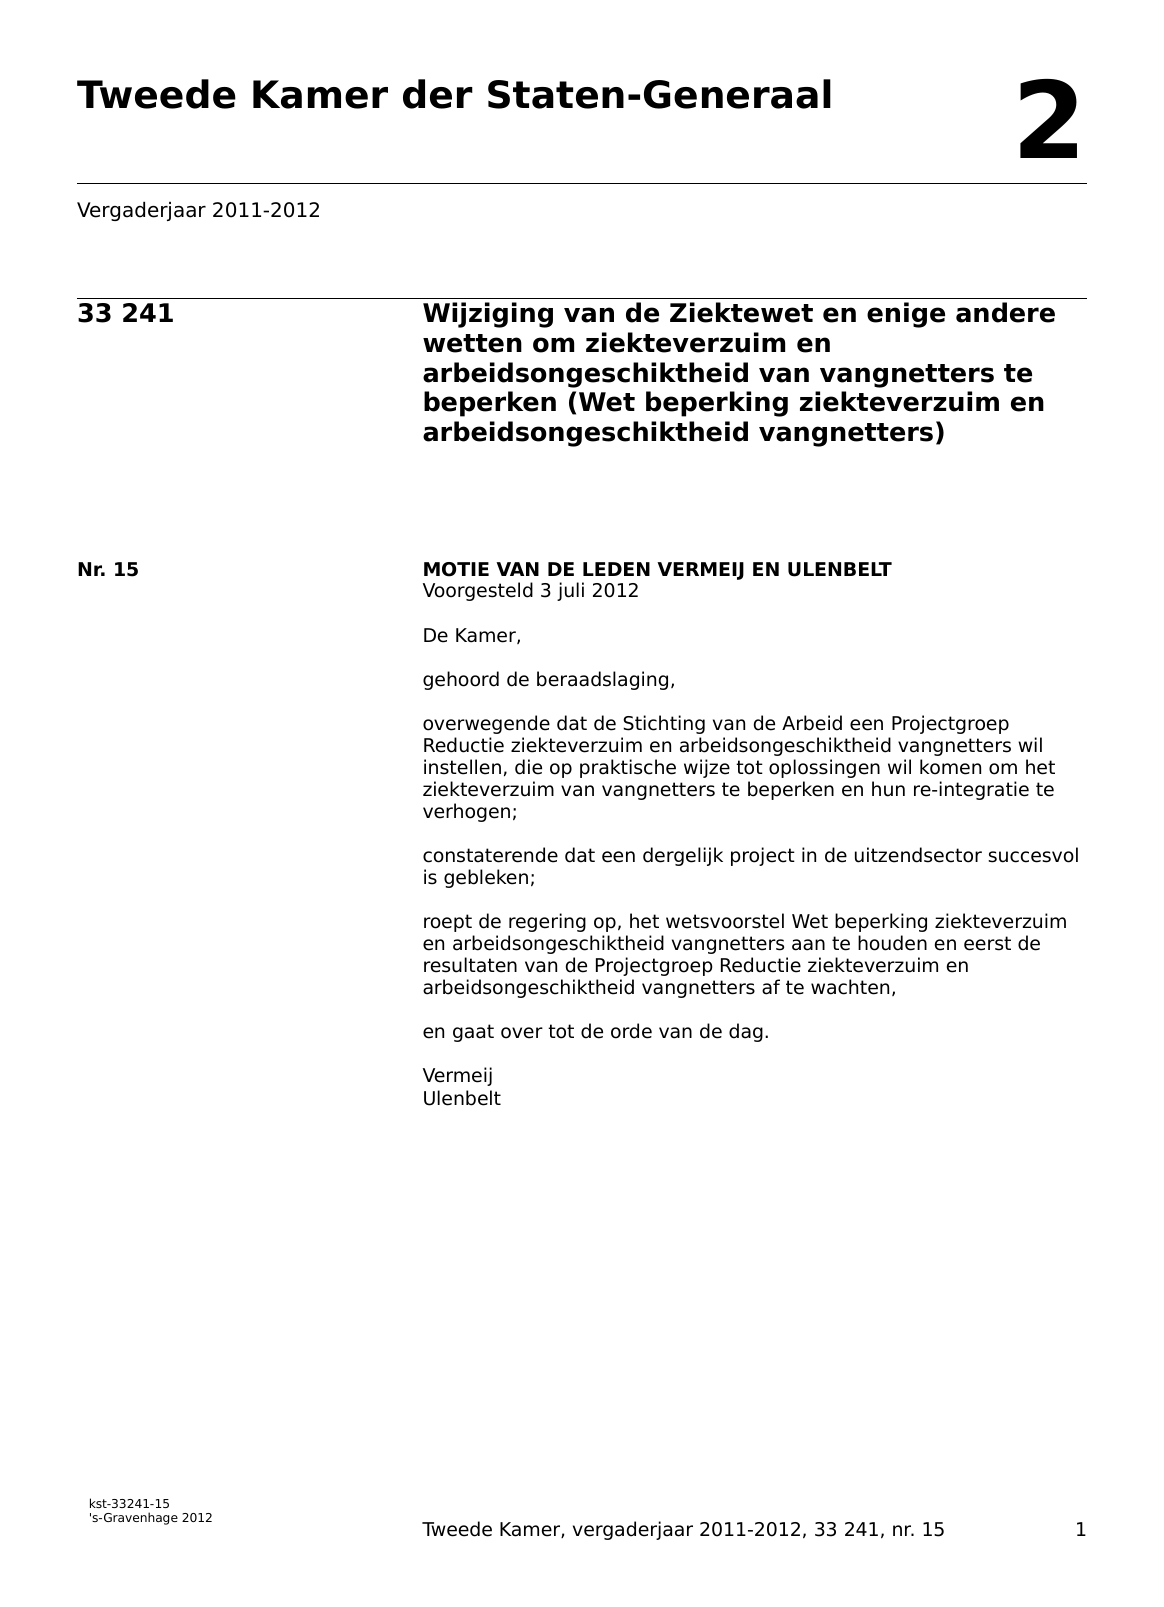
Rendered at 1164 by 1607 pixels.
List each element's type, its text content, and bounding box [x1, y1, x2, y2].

table_header 2 [886, 59, 1087, 183]
text kst-33241-15 [88, 1497, 323, 1511]
table_header Tweede Kamer der Staten-Generaal [77, 59, 886, 183]
text en gaat over tot de orde van de dag. [422, 1021, 1087, 1043]
subtitle 33 241 Wijziging van de Ziektewet en enige andere wetten om ziekteverzuim en arbeidsongeschiktheid van vangnetters te beperken (Wet beperking ziekteverzuim en arbeidsongeschiktheid vangnetters) [77, 299, 1087, 447]
text overwegende dat de Stichting van de Arbeid een Projectgroep Reductie ziekteverzuim en arbeidsongeschiktheid vangnetters wil instellen, die op praktische wijze tot oplossingen wil komen om het ziekteverzuim van vangnetters te beperken en hun re-integratie te verhogen; [422, 713, 1087, 823]
text 's-Gravenhage 2012 [88, 1511, 323, 1525]
text Vermeij [422, 1065, 1087, 1087]
text De Kamer, [422, 624, 1087, 647]
subtitle Nr. 15 MOTIE VAN DE LEDEN VERMEIJ EN ULENBELT [77, 558, 1087, 580]
table_cell Vergaderjaar 2011-2012 [77, 184, 1087, 298]
text constaterende dat een dergelijk project in de uitzendsector succesvol is gebleken; [422, 845, 1087, 889]
text Ulenbelt [422, 1087, 1087, 1109]
text Voorgesteld 3 juli 2012 [422, 580, 1087, 602]
text gehoord de beraadslaging, [422, 669, 1087, 691]
text roept de regering op, het wetsvoorstel Wet beperking ziekteverzuim en arbeidsongeschiktheid vangnetters aan te houden en eerst de resultaten van de Projectgroep Reductie ziekteverzuim en arbeidsongeschiktheid vangnetters af te wachten, [422, 911, 1087, 999]
